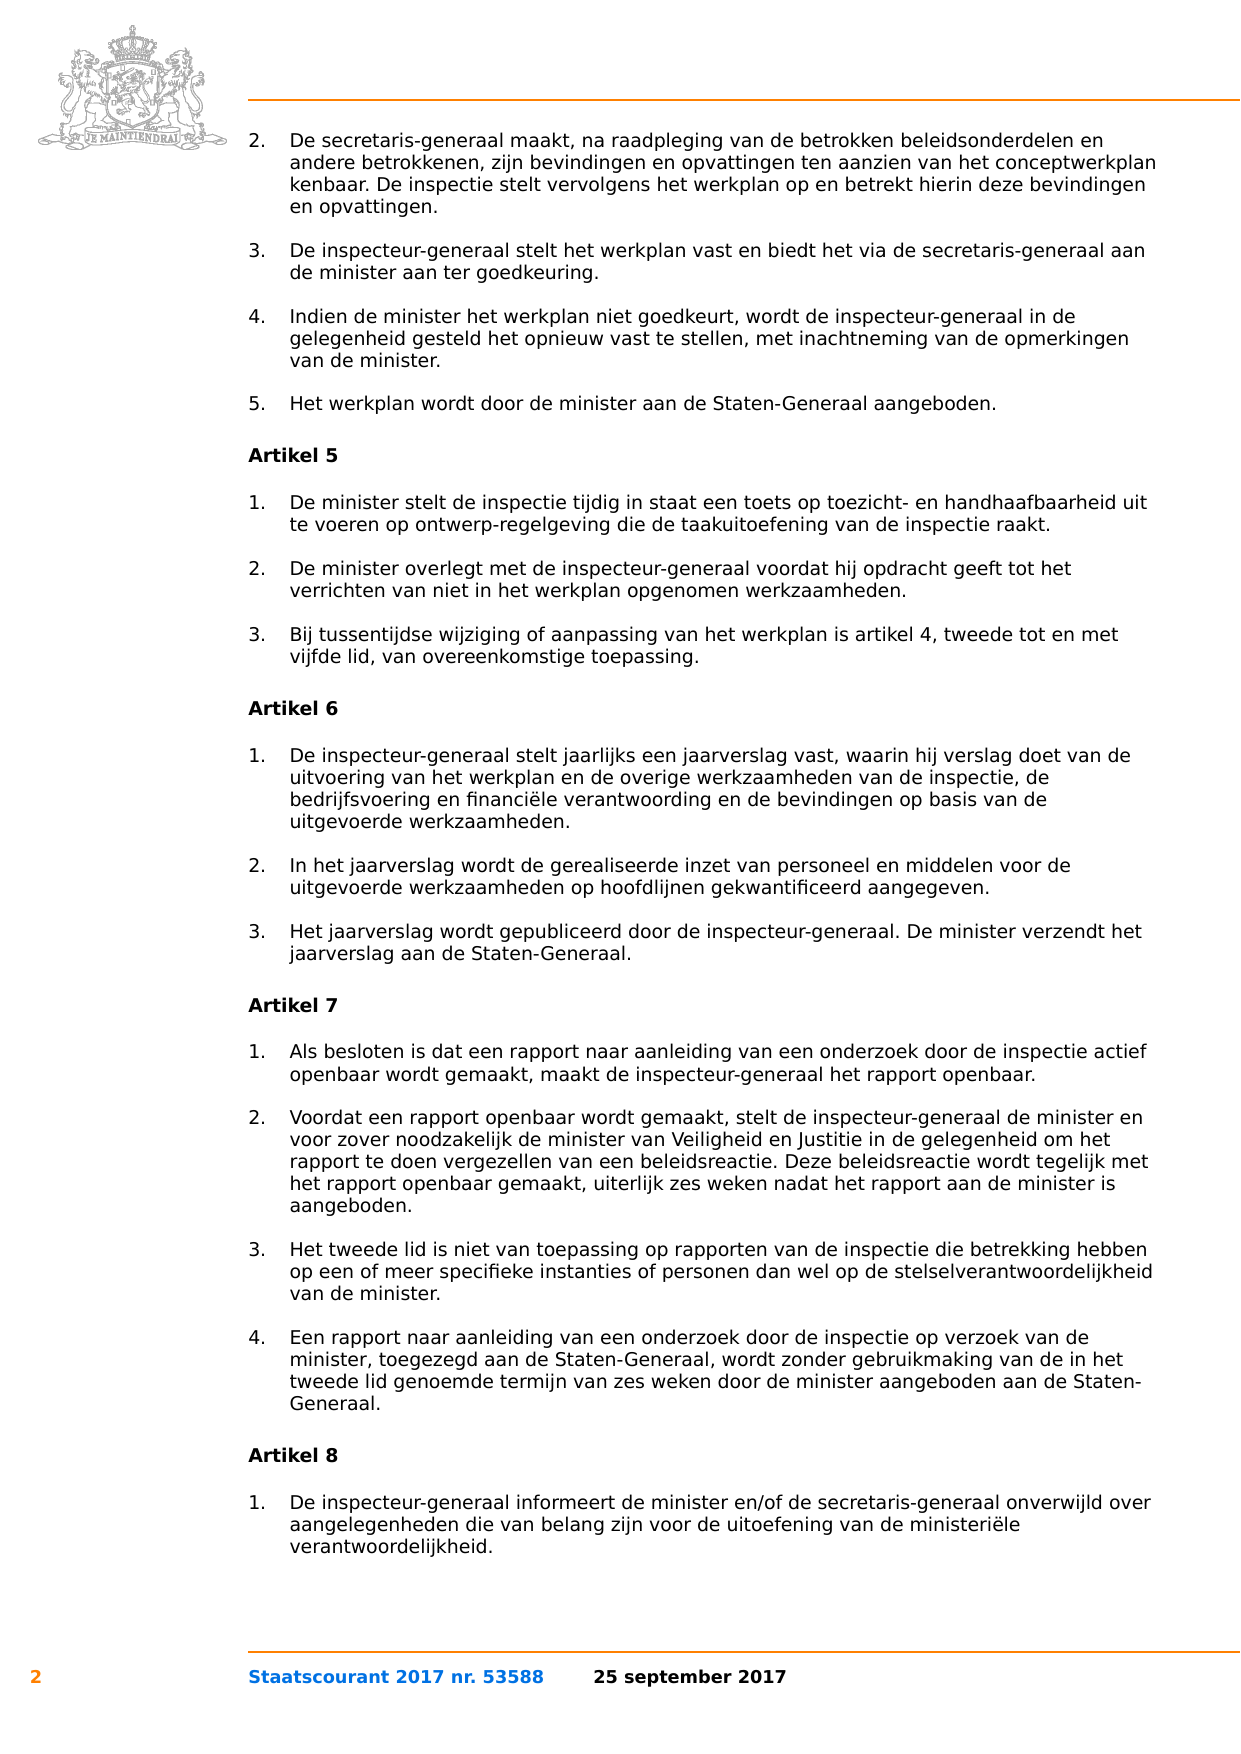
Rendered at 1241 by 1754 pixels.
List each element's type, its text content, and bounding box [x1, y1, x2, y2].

text 1. De inspecteur-generaal stelt jaarlijks een jaarverslag vast, waarin hij verslag doet van de uitvoering van het werkplan en de overige werkzaamheden van de inspectie, de bedrijfsvoering en financiële verantwoording en de bevindingen op basis van de uitgevoerde werkzaamheden. [248, 745, 1163, 833]
picture [38, 25, 227, 150]
text 3. Bij tussentijdse wijziging of aanpassing van het werkplan is artikel 4, tweede tot en met vijfde lid, van overeenkomstige toepassing. [248, 624, 1163, 668]
text 1. De inspecteur-generaal informeert de minister en/of de secretaris-generaal onverwijld over aangelegenheden die van belang zijn voor de uitoefening van de ministeriële verantwoordelijkheid. [248, 1492, 1163, 1558]
text 3. Het jaarverslag wordt gepubliceerd door de inspecteur-generaal. De minister verzendt het jaarverslag aan de Staten-Generaal. [248, 921, 1163, 964]
text 1. Als besloten is dat een rapport naar aanleiding van een onderzoek door de inspectie actief openbaar wordt gemaakt, maakt de inspecteur-generaal het rapport openbaar. [248, 1041, 1163, 1085]
text 3. De inspecteur-generaal stelt het werkplan vast en biedt het via de secretaris-generaal aan de minister aan ter goedkeuring. [248, 240, 1163, 284]
text 3. Het tweede lid is niet van toepassing op rapporten van de inspectie die betrekking hebben op een of meer specifieke instanties of personen dan wel op de stelselverantwoordelijkheid van de minister. [248, 1239, 1163, 1305]
text 2. De secretaris-generaal maakt, na raadpleging van de betrokken beleidsonderdelen en andere betrokkenen, zijn bevindingen en opvattingen ten aanzien van het conceptwerkplan kenbaar. De inspectie stelt vervolgens het werkplan op en betrekt hierin deze bevindingen en opvattingen. [248, 130, 1163, 218]
text 1. De minister stelt de inspectie tijdig in staat een toets op toezicht- en handhaafbaarheid uit te voeren op ontwerp-regelgeving die de taakuitoefening van de inspectie raakt. [248, 492, 1163, 536]
text 5. Het werkplan wordt door de minister aan de Staten-Generaal aangeboden. [248, 393, 1163, 415]
text 2. De minister overlegt met de inspecteur-generaal voordat hij opdracht geeft tot het verrichten van niet in het werkplan opgenomen werkzaamheden. [248, 558, 1163, 602]
subtitle Artikel 8 [248, 1445, 1163, 1467]
text 2. In het jaarverslag wordt de gerealiseerde inzet van personeel en middelen voor de uitgevoerde werkzaamheden op hoofdlijnen gekwantificeerd aangegeven. [248, 855, 1163, 899]
text 4. Een rapport naar aanleiding van een onderzoek door de inspectie op verzoek van de minister, toegezegd aan de Staten-Generaal, wordt zonder gebruikmaking van de in het tweede lid genoemde termijn van zes weken door de minister aangeboden aan de Staten-Generaal. [248, 1327, 1163, 1415]
text 4. Indien de minister het werkplan niet goedkeurt, wordt de inspecteur-generaal in de gelegenheid gesteld het opnieuw vast te stellen, met inachtneming van de opmerkingen van de minister. [248, 306, 1163, 371]
subtitle Artikel 7 [248, 994, 1163, 1016]
subtitle Artikel 6 [248, 698, 1163, 720]
subtitle Artikel 5 [248, 445, 1163, 467]
text 2. Voordat een rapport openbaar wordt gemaakt, stelt de inspecteur-generaal de minister en voor zover noodzakelijk de minister van Veiligheid en Justitie in de gelegenheid om het rapport te doen vergezellen van een beleidsreactie. Deze beleidsreactie wordt tegelijk met het rapport openbaar gemaakt, uiterlijk zes weken nadat het rapport aan de minister is aangeboden. [248, 1107, 1163, 1217]
